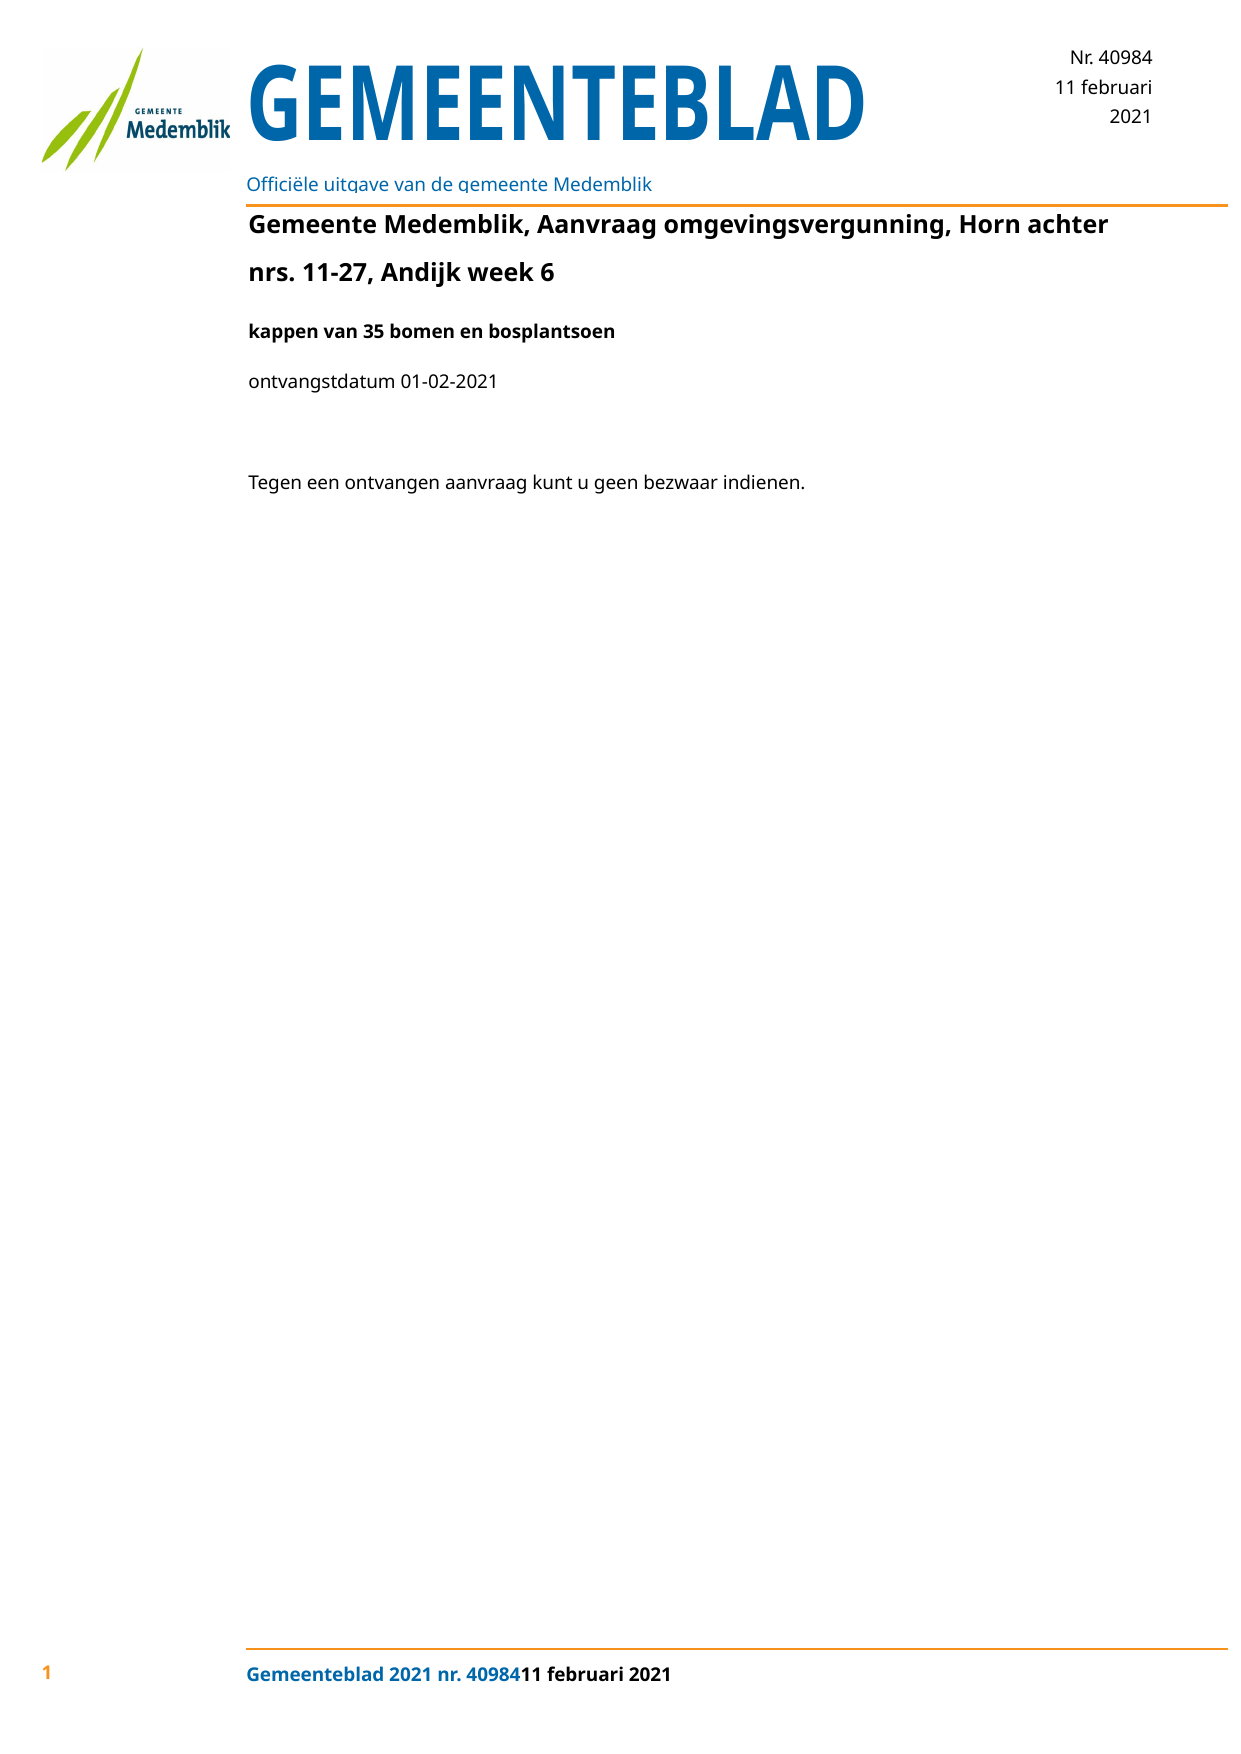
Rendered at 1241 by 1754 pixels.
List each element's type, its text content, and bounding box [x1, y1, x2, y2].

text Gemeente Medemblik, Aanvraag omgevingsvergunning, Horn achter nrs. 11-27, Andijk week 6 [248, 207, 1152, 288]
text kappen van 35 bomen en bosplantsoen [248, 318, 1152, 344]
text ontvangstdatum 01-02-2021 [248, 368, 1152, 394]
text Tegen een ontvangen aanvraag kunt u geen bezwaar indienen. [248, 469, 1152, 495]
picture [41, 47, 231, 172]
